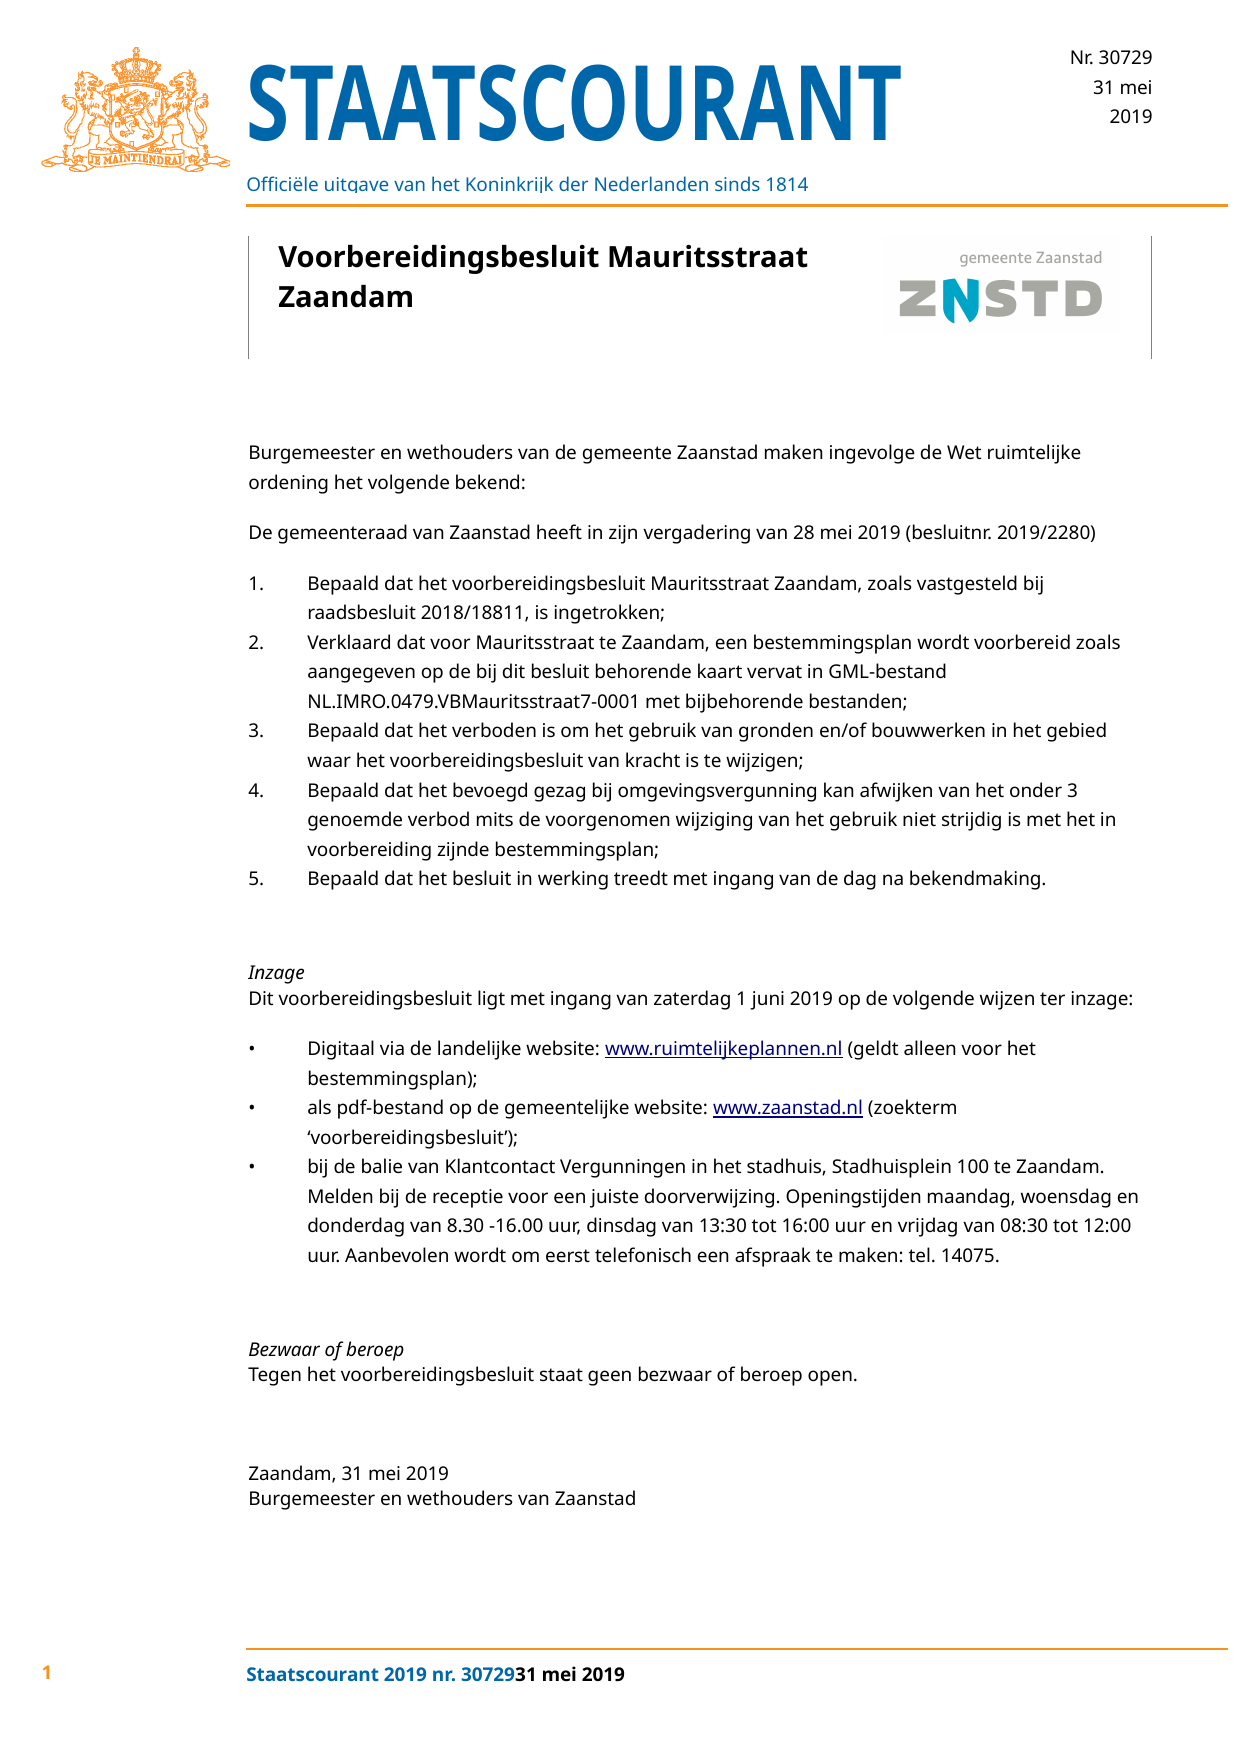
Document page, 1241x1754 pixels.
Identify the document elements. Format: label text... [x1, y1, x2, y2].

table_header Voorbereidingsbesluit Mauritsstraat Zaandam [249, 236, 850, 359]
list bij de balie van Klantcontact Vergunningen in het stadhuis, Stadhuisplein 100 te Zaandam. Melden bij de receptie voor een juiste doorverwijzing. Openingstijden maandag, woensdag en donderdag van 8.30 -16.00 uur, dinsdag van 13:30 tot 16:00 uur en vrijdag van 08:30 tot 12:00 uur. Aanbevolen wordt om eerst telefonisch een afspraak te maken: tel. 14075. [248, 1153, 1152, 1268]
list Bepaald dat het voorbereidingsbesluit Mauritsstraat Zaandam, zoals vastgesteld bij raadsbesluit 2018/18811, is ingetrokken; [248, 570, 1152, 625]
text Inzage [248, 959, 1152, 985]
text Bezwaar of beroep [248, 1336, 1152, 1362]
list Bepaald dat het bevoegd gezag bij omgevingsvergunning kan afwijken van het onder 3 genoemde verbod mits de voorgenomen wijziging van het gebruik niet strijdig is met het in voorbereiding zijnde bestemmingsplan; [248, 777, 1152, 862]
text Burgemeester en wethouders van Zaanstad [248, 1486, 1152, 1511]
table_header [850, 236, 1151, 359]
text Dit voorbereidingsbesluit ligt met ingang van zaterdag 1 juni 2019 op de volgende wijzen ter inzage: [248, 985, 1152, 1011]
list Bepaald dat het besluit in werking treedt met ingang van de dag na bekendmaking. [248, 866, 1152, 891]
list als pdf-bestand op de gemeentelijke website: www.zaanstad.nl (zoekterm ‘voorbereidingsbesluit’); [248, 1094, 1152, 1150]
list Bepaald dat het verboden is om het gebruik van gronden en/of bouwwerken in het gebied waar het voorbereidingsbesluit van kracht is te wijzigen; [248, 718, 1152, 773]
list Verklaard dat voor Mauritsstraat te Zaandam, een bestemmingsplan wordt voorbereid zoals aangegeven op de bij dit besluit behorende kaart vervat in GML-bestand NL.IMRO.0479.VBMauritsstraat7-0001 met bijbehorende bestanden; [248, 629, 1152, 714]
text Zaandam, 31 mei 2019 [248, 1460, 1152, 1486]
picture [41, 47, 231, 172]
picture [882, 236, 1119, 334]
text Burgemeester en wethouders van de gemeente Zaanstad maken ingevolge de Wet ruimtelijke ordening het volgende bekend: [248, 439, 1152, 494]
list Digitaal via de landelijke website: www.ruimtelijkeplannen.nl (geldt alleen voor het bestemmingsplan); [248, 1035, 1152, 1091]
text Tegen het voorbereidingsbesluit staat geen bezwaar of beroep open. [248, 1362, 1152, 1387]
text De gemeenteraad van Zaanstad heeft in zijn vergadering van 28 mei 2019 (besluitnr. 2019/2280) [248, 519, 1152, 545]
